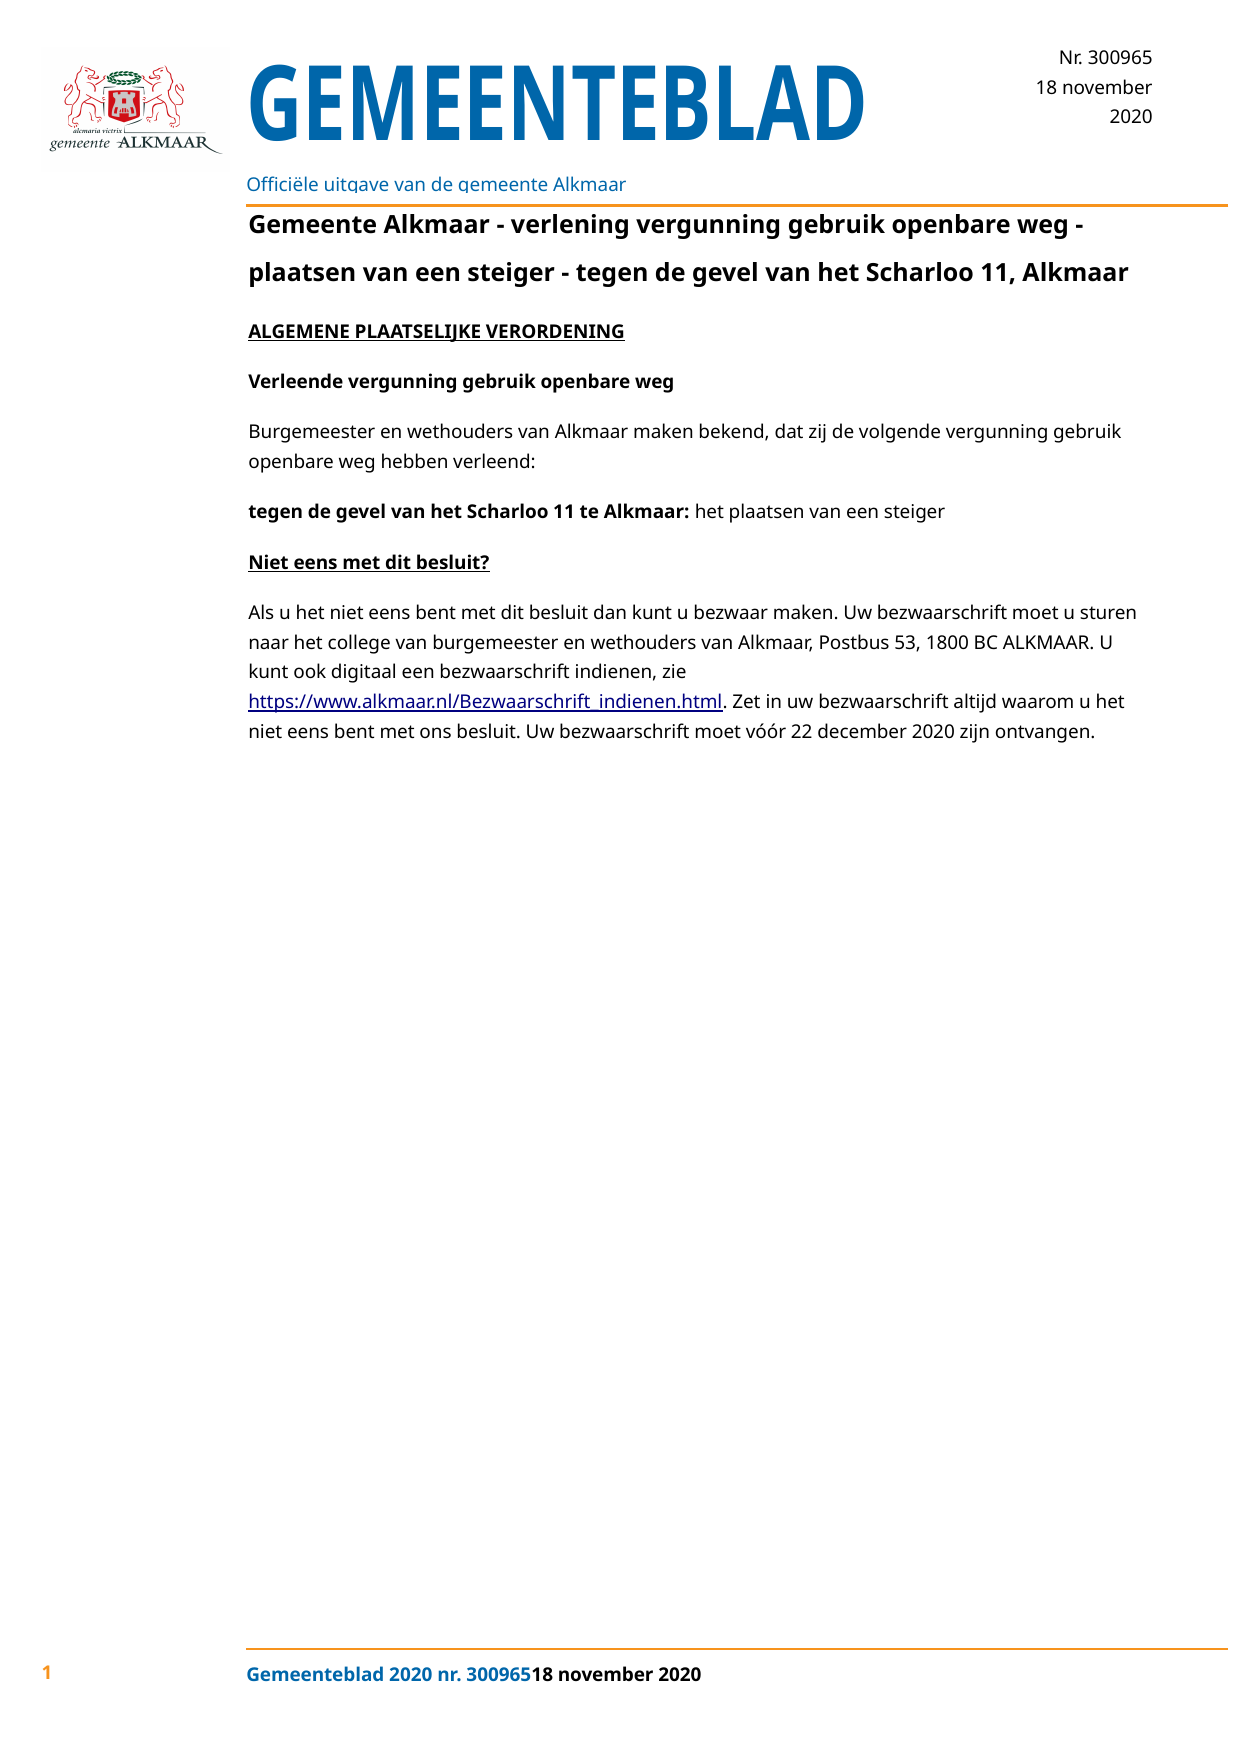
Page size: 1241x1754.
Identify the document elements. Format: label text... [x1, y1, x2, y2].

text Niet eens met dit besluit? [248, 549, 1152, 575]
text Gemeente Alkmaar - verlening vergunning gebruik openbare weg - plaatsen van een steiger - tegen de gevel van het Scharloo 11, Alkmaar [248, 207, 1152, 288]
text Verleende vergunning gebruik openbare weg [248, 368, 1152, 394]
text tegen de gevel van het Scharloo 11 te Alkmaar: het plaatsen van een steiger [248, 499, 1152, 524]
text Als u het niet eens bent met dit besluit dan kunt u bezwaar maken. Uw bezwaarschrift moet u sturen naar het college van burgemeester en wethouders van Alkmaar, Postbus 53, 1800 BC ALKMAAR. U kunt ook digitaal een bezwaarschrift indienen, zie https://www.alkmaar.nl/Bezwaarschrift_indienen.html. Zet in uw bezwaarschrift altijd waarom u het niet eens bent met ons besluit. Uw bezwaarschrift moet vóór 22 december 2020 zijn ontvangen. [248, 599, 1152, 744]
picture [41, 47, 231, 172]
text ALGEMENE PLAATSELIJKE VERORDENING [248, 318, 1152, 344]
text Burgemeester en wethouders van Alkmaar maken bekend, dat zij de volgende vergunning gebruik openbare weg hebben verleend: [248, 419, 1152, 474]
